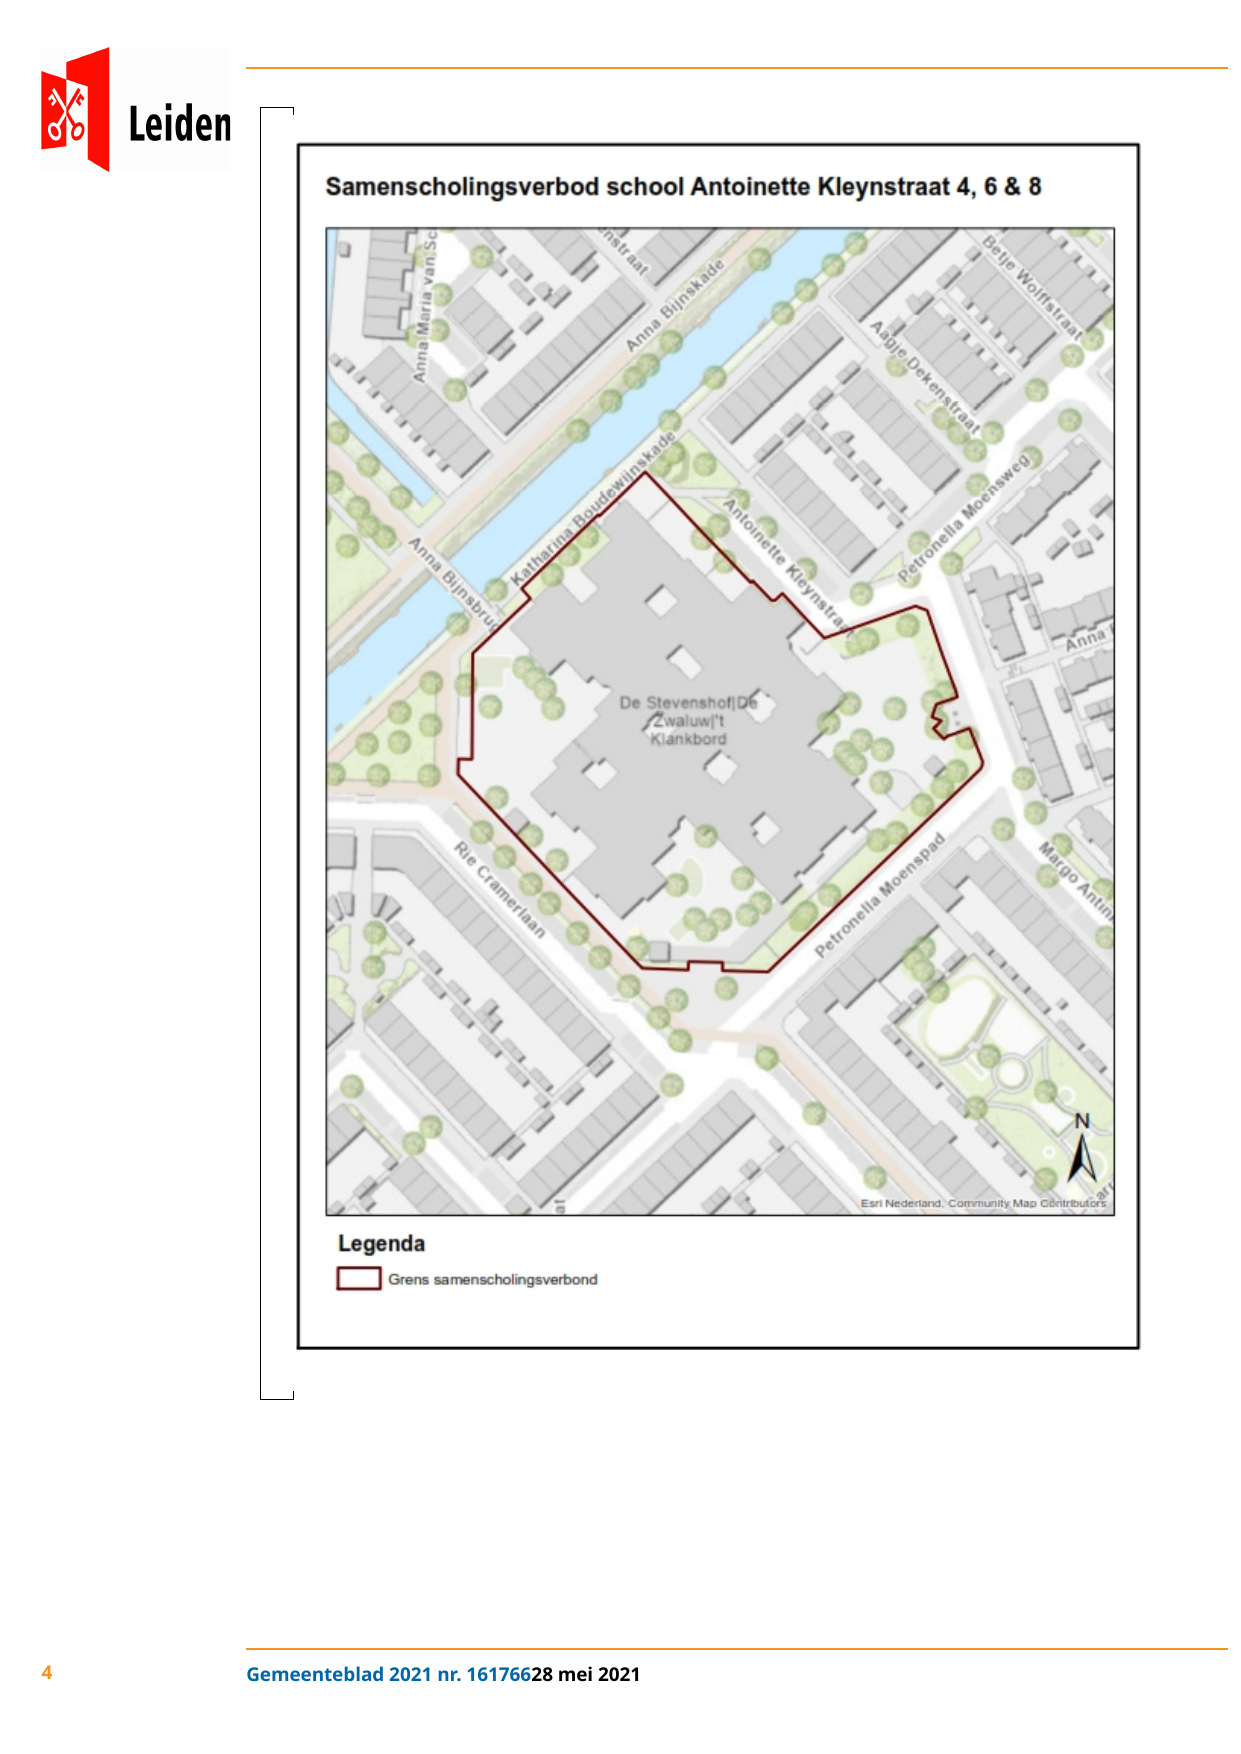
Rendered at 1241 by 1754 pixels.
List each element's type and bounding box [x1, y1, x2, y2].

picture [41, 47, 231, 172]
picture [268, 115, 1173, 1391]
